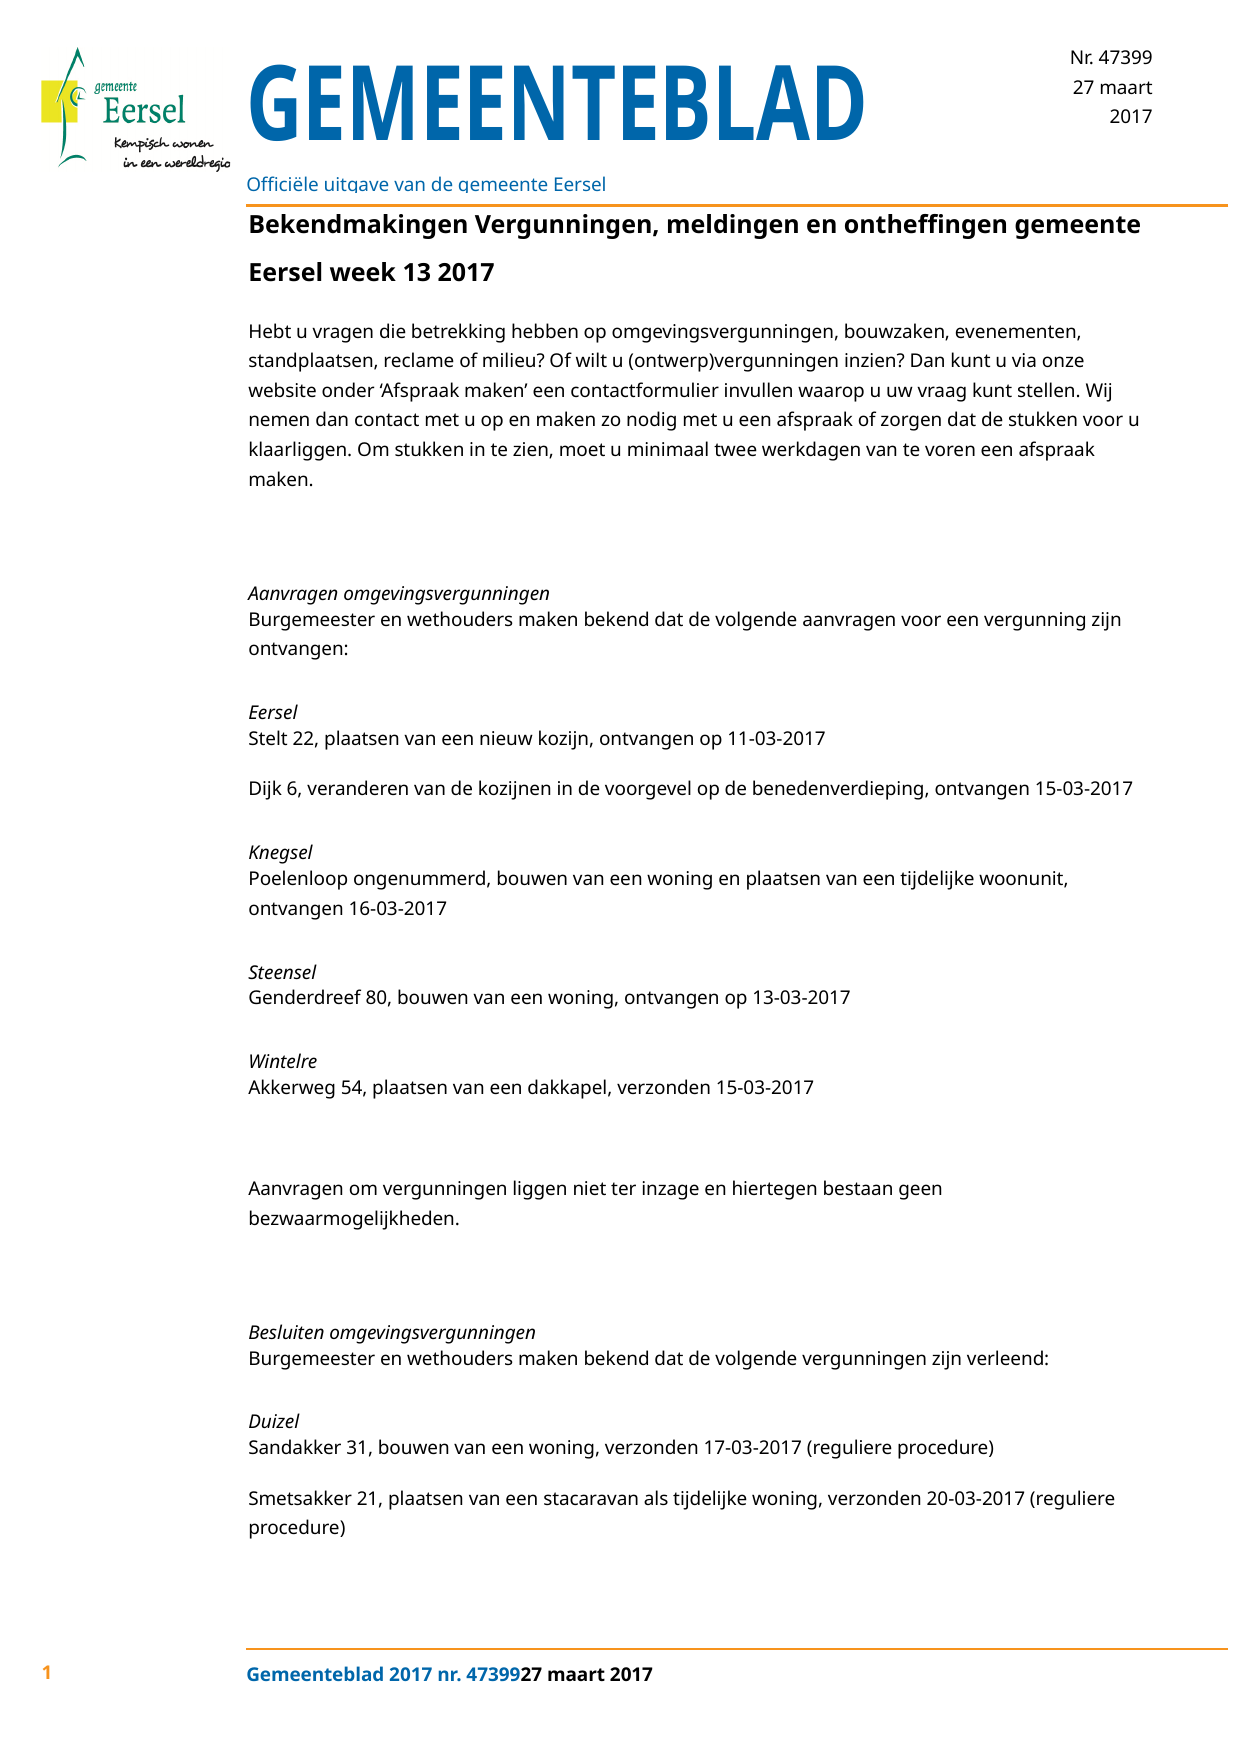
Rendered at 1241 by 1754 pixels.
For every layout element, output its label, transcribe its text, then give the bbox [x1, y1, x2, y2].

text Bekendmakingen Vergunningen, meldingen en ontheffingen gemeente Eersel week 13 2017 [248, 207, 1152, 288]
text Burgemeester en wethouders maken bekend dat de volgende aanvragen voor een vergunning zijn ontvangen: [248, 606, 1152, 661]
text Stelt 22, plaatsen van een nieuw kozijn, ontvangen op 11-03-2017 [248, 725, 1152, 751]
picture [41, 47, 231, 172]
text Dijk 6, veranderen van de kozijnen in de voorgevel op de benedenverdieping, ontvangen 15-03-2017 [248, 776, 1152, 801]
text Duizel [248, 1409, 1152, 1434]
text Eersel [248, 699, 1152, 725]
text Sandakker 31, bouwen van een woning, verzonden 17-03-2017 (reguliere procedure) [248, 1434, 1152, 1460]
text Genderdreef 80, bouwen van een woning, ontvangen op 13-03-2017 [248, 984, 1152, 1010]
text Poelenloop ongenummerd, bouwen van een woning en plaatsen van een tijdelijke woonunit, ontvangen 16-03-2017 [248, 865, 1152, 921]
text Aanvragen omgevingsvergunningen [248, 580, 1152, 606]
text Aanvragen om vergunningen liggen niet ter inzage en hiertegen bestaan geen bezwaarmogelijkheden. [248, 1175, 1152, 1230]
text Knegsel [248, 839, 1152, 865]
text Besluiten omgevingsvergunningen [248, 1319, 1152, 1345]
text Burgemeester en wethouders maken bekend dat de volgende vergunningen zijn verleend: [248, 1345, 1152, 1371]
text Wintelre [248, 1048, 1152, 1074]
text Akkerweg 54, plaatsen van een dakkapel, verzonden 15-03-2017 [248, 1074, 1152, 1100]
text Steensel [248, 959, 1152, 984]
text Smetsakker 21, plaatsen van een stacaravan als tijdelijke woning, verzonden 20-03-2017 (reguliere procedure) [248, 1485, 1152, 1540]
text Hebt u vragen die betrekking hebben op omgevingsvergunningen, bouwzaken, evenementen, standplaatsen, reclame of milieu? Of wilt u (ontwerp)vergunningen inzien? Dan kunt u via onze website onder ‘Afspraak maken’ een contactformulier invullen waarop u uw vraag kunt stellen. Wij nemen dan contact met u op en maken zo nodig met u een afspraak of zorgen dat de stukken voor u klaarliggen. Om stukken in te zien, moet u minimaal twee werkdagen van te voren een afspraak maken. [248, 318, 1152, 492]
